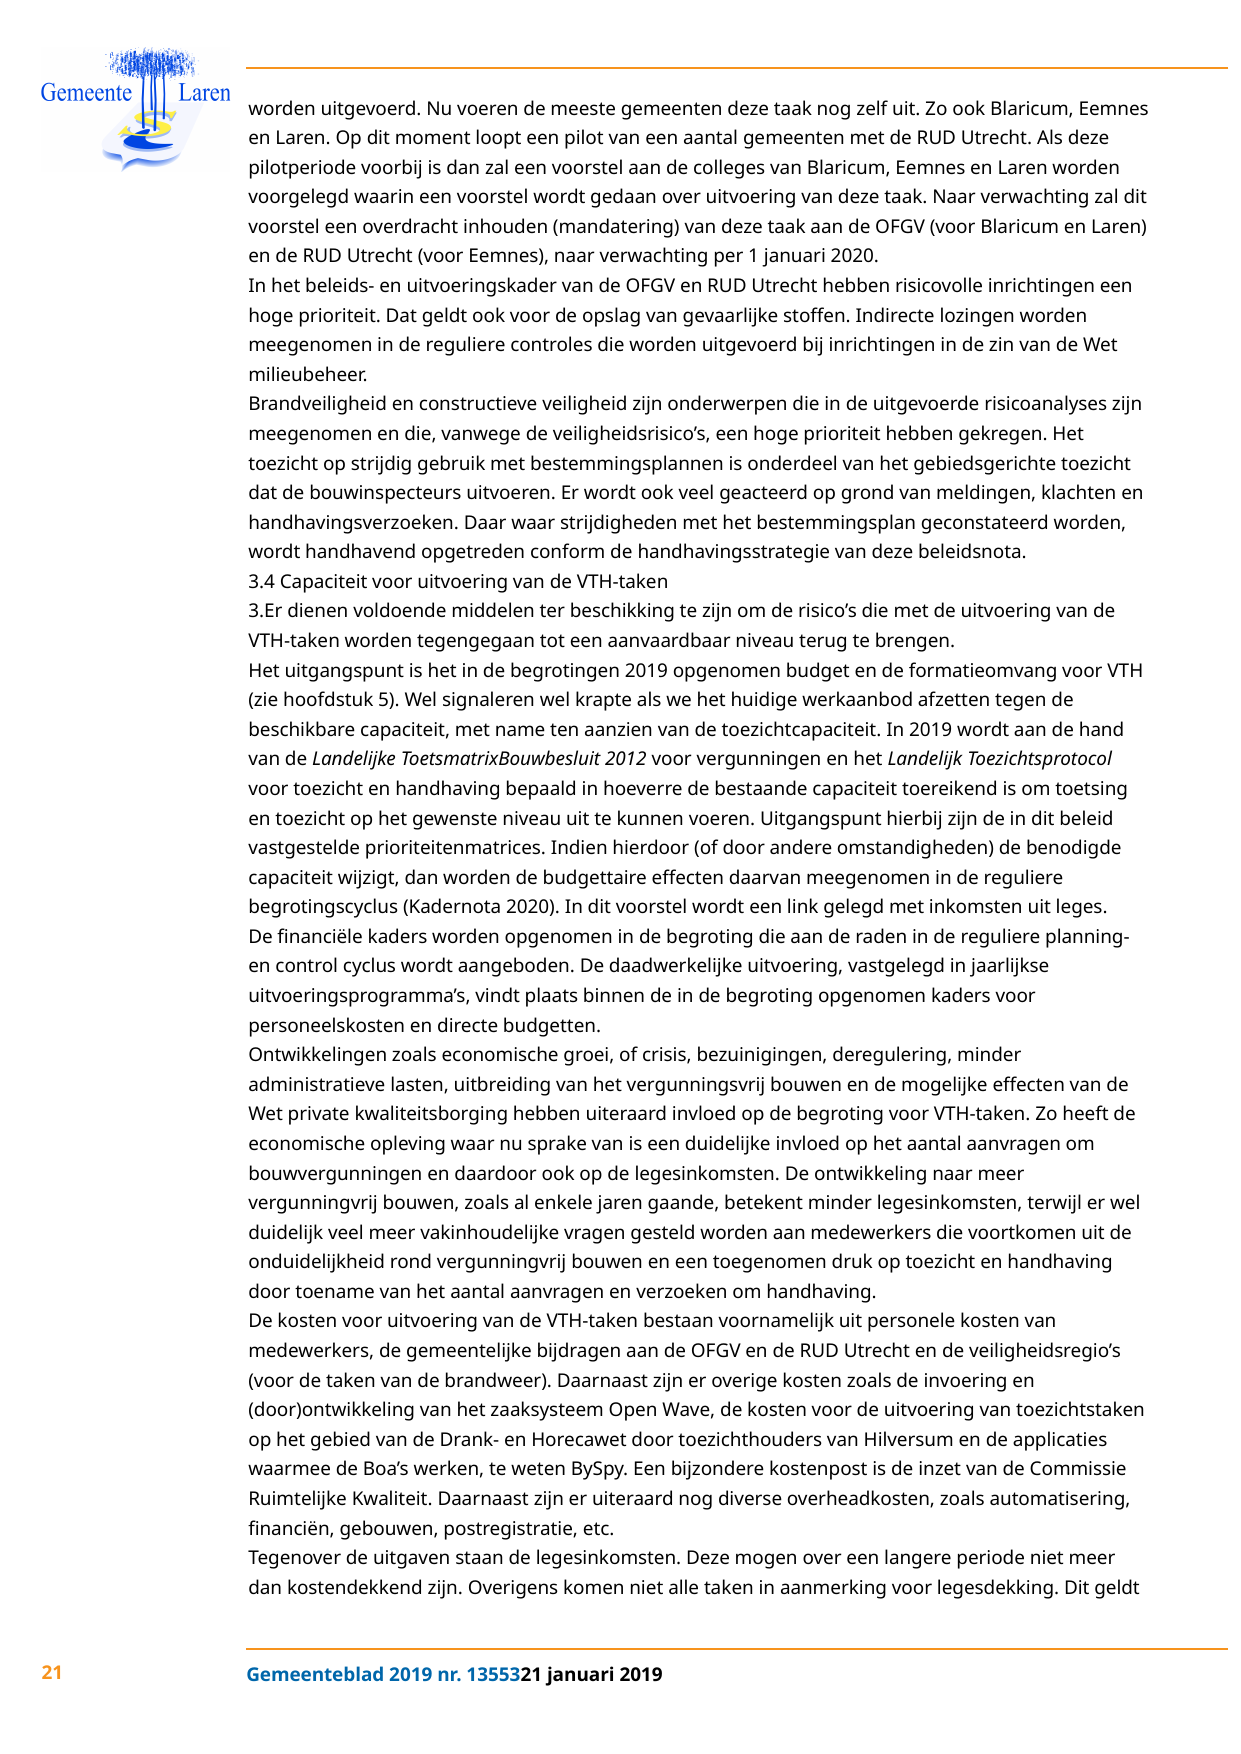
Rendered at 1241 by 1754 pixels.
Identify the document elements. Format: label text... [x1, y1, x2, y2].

text De kosten voor uitvoering van de VTH-taken bestaan voornamelijk uit personele kosten van medewerkers, de gemeentelijke bijdragen aan de OFGV en de RUD Utrecht en de veiligheidsregio’s (voor de taken van de brandweer). Daarnaast zijn er overige kosten zoals de invoering en (door)ontwikkeling van het zaaksysteem Open Wave, de kosten voor de uitvoering van toezichtstaken op het gebied van de Drank- en Horecawet door toezichthouders van Hilversum en de applicaties waarmee de Boa’s werken, te weten BySpy. Een bijzondere kostenpost is de inzet van de Commissie Ruimtelijke Kwaliteit. Daarnaast zijn er uiteraard nog diverse overheadkosten, zoals automatisering, financiën, gebouwen, postregistratie, etc. [248, 1308, 1152, 1541]
text worden uitgevoerd. Nu voeren de meeste gemeenten deze taak nog zelf uit. Zo ook Blaricum, Eemnes en Laren. Op dit moment loopt een pilot van een aantal gemeenten met de RUD Utrecht. Als deze pilotperiode voorbij is dan zal een voorstel aan de colleges van Blaricum, Eemnes en Laren worden voorgelegd waarin een voorstel wordt gedaan over uitvoering van deze taak. Naar verwachting zal dit voorstel een overdracht inhouden (mandatering) van deze taak aan de OFGV (voor Blaricum en Laren) en de RUD Utrecht (voor Eemnes), naar verwachting per 1 januari 2020. [248, 95, 1152, 268]
text De financiële kaders worden opgenomen in de begroting die aan de raden in de reguliere planning- en control cyclus wordt aangeboden. De daadwerkelijke uitvoering, vastgelegd in jaarlijkse uitvoeringsprogramma’s, vindt plaats binnen de in de begroting opgenomen kaders voor personeelskosten en directe budgetten. [248, 923, 1152, 1038]
text Ontwikkelingen zoals economische groei, of crisis, bezuinigingen, deregulering, minder administratieve lasten, uitbreiding van het vergunningsvrij bouwen en de mogelijke effecten van de Wet private kwaliteitsborging hebben uiteraard invloed op de begroting voor VTH-taken. Zo heeft de economische opleving waar nu sprake van is een duidelijke invloed op het aantal aanvragen om bouwvergunningen en daardoor ook op de legesinkomsten. De ontwikkeling naar meer vergunningvrij bouwen, zoals al enkele jaren gaande, betekent minder legesinkomsten, terwijl er wel duidelijk veel meer vakinhoudelijke vragen gesteld worden aan medewerkers die voortkomen uit de onduidelijkheid rond vergunningvrij bouwen en een toegenomen druk op toezicht en handhaving door toename van het aantal aanvragen en verzoeken om handhaving. [248, 1041, 1152, 1304]
text 3.4 Capaciteit voor uitvoering van de VTH-taken [248, 568, 1152, 594]
text Het uitgangspunt is het in de begrotingen 2019 opgenomen budget en de formatieomvang voor VTH (zie hoofdstuk 5). Wel signaleren wel krapte als we het huidige werkaanbod afzetten tegen de beschikbare capaciteit, met name ten aanzien van de toezichtcapaciteit. In 2019 wordt aan de hand van de Landelijke ToetsmatrixBouwbesluit 2012 voor vergunningen en het Landelijk Toezichtsprotocol voor toezicht en handhaving bepaald in hoeverre de bestaande capaciteit toereikend is om toetsing en toezicht op het gewenste niveau uit te kunnen voeren. Uitgangspunt hierbij zijn de in dit beleid vastgestelde prioriteitenmatrices. Indien hierdoor (of door andere omstandigheden) de benodigde capaciteit wijzigt, dan worden de budgettaire effecten daarvan meegenomen in de reguliere begrotingscyclus (Kadernota 2020). In dit voorstel wordt een link gelegd met inkomsten uit leges. [248, 657, 1152, 919]
text In het beleids- en uitvoeringskader van de OFGV en RUD Utrecht hebben risicovolle inrichtingen een hoge prioriteit. Dat geldt ook voor de opslag van gevaarlijke stoffen. Indirecte lozingen worden meegenomen in de reguliere controles die worden uitgevoerd bij inrichtingen in de zin van de Wet milieubeheer. [248, 272, 1152, 387]
picture [41, 47, 231, 172]
text Brandveiligheid en constructieve veiligheid zijn onderwerpen die in de uitgevoerde risicoanalyses zijn meegenomen en die, vanwege de veiligheidsrisico’s, een hoge prioriteit hebben gekregen. Het toezicht op strijdig gebruik met bestemmingsplannen is onderdeel van het gebiedsgerichte toezicht dat de bouwinspecteurs uitvoeren. Er wordt ook veel geacteerd op grond van meldingen, klachten en handhavingsverzoeken. Daar waar strijdigheden met het bestemmingsplan geconstateerd worden, wordt handhavend opgetreden conform de handhavingsstrategie van deze beleidsnota. [248, 391, 1152, 564]
text 3.Er dienen voldoende middelen ter beschikking te zijn om de risico’s die met de uitvoering van de VTH-taken worden tegengegaan tot een aanvaardbaar niveau terug te brengen. [248, 598, 1152, 653]
text Tegenover de uitgaven staan de legesinkomsten. Deze mogen over een langere periode niet meer dan kostendekkend zijn. Overigens komen niet alle taken in aanmerking voor legesdekking. Dit geldt [248, 1544, 1152, 1600]
